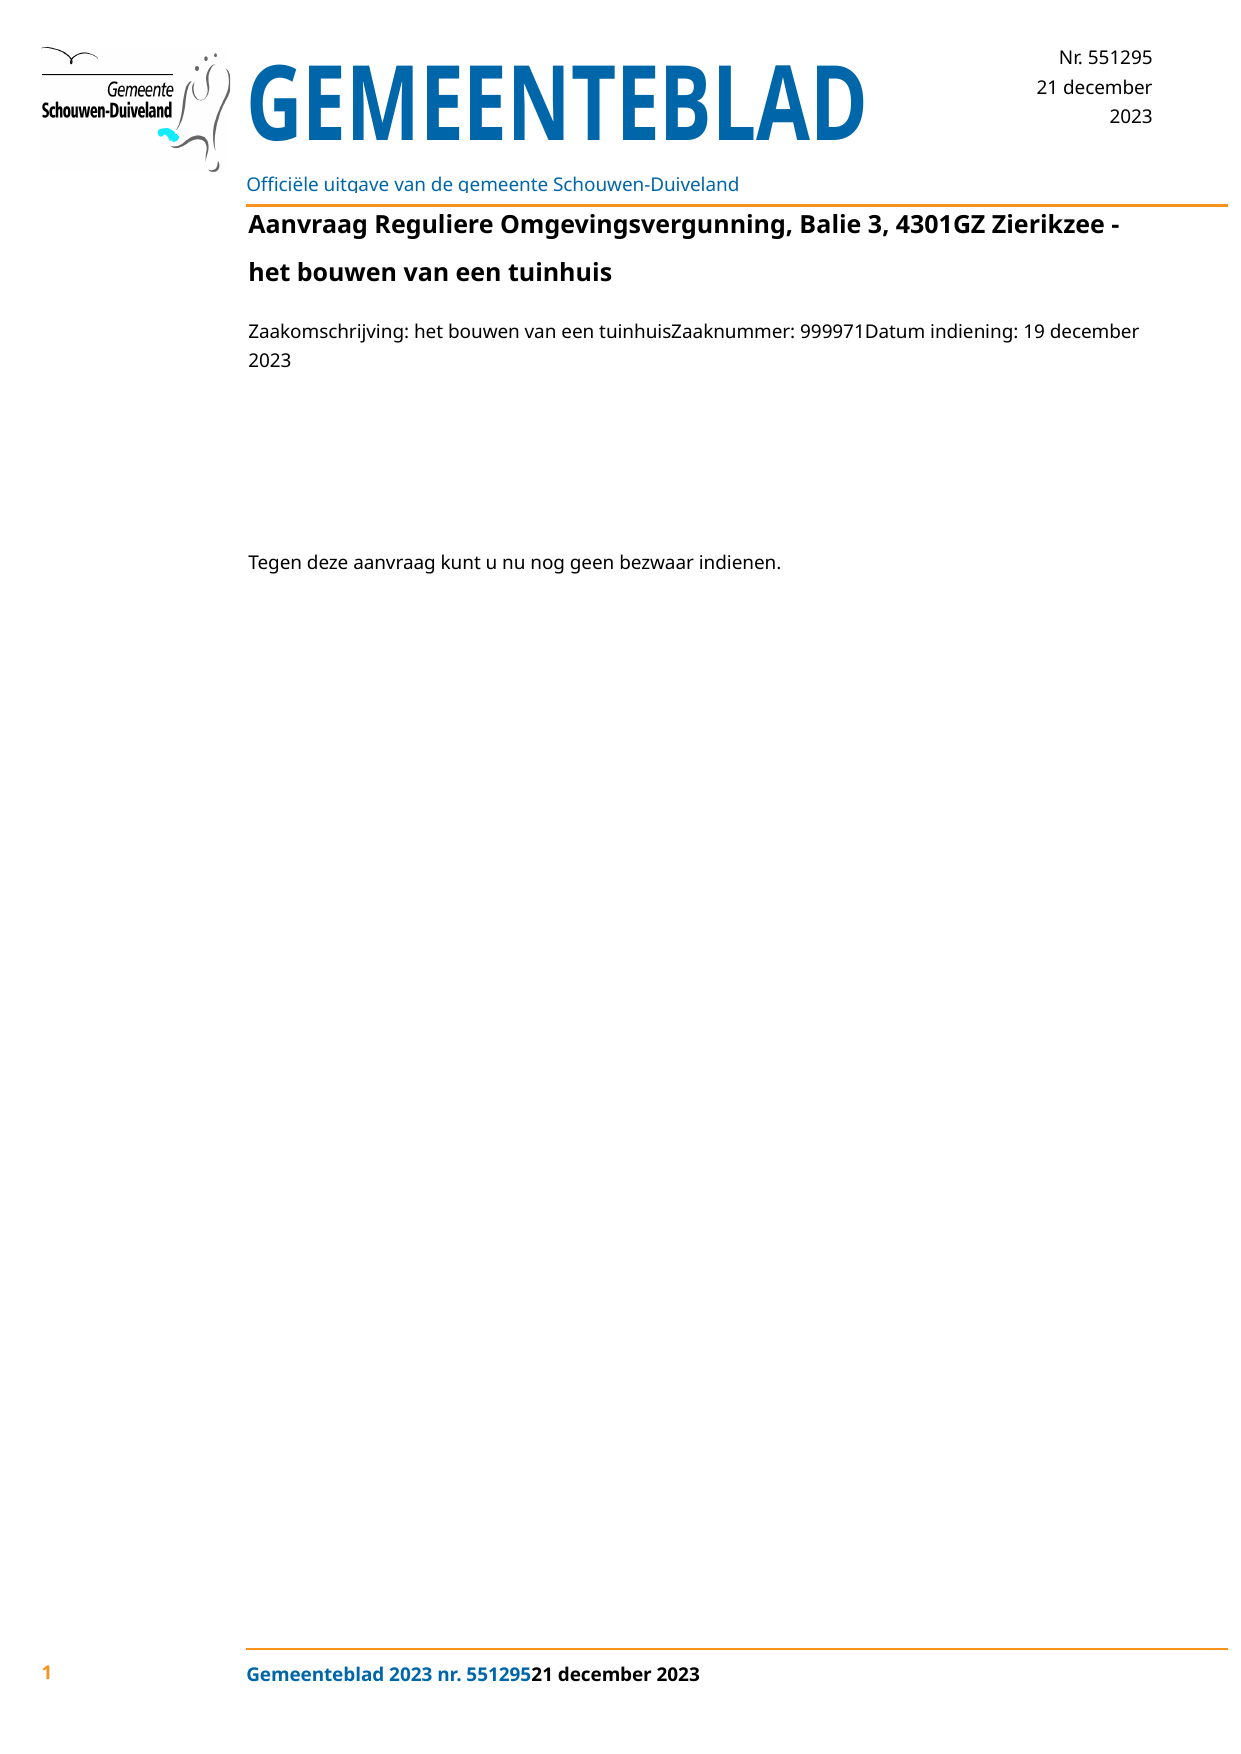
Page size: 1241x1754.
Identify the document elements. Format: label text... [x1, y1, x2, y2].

text Tegen deze aanvraag kunt u nu nog geen bezwaar indienen. [248, 549, 1152, 575]
picture [41, 47, 231, 172]
text Zaakomschrijving: het bouwen van een tuinhuisZaaknummer: 999971Datum indiening: 19 december 2023 [248, 318, 1152, 373]
text Aanvraag Reguliere Omgevingsvergunning, Balie 3, 4301GZ Zierikzee - het bouwen van een tuinhuis [248, 207, 1152, 288]
